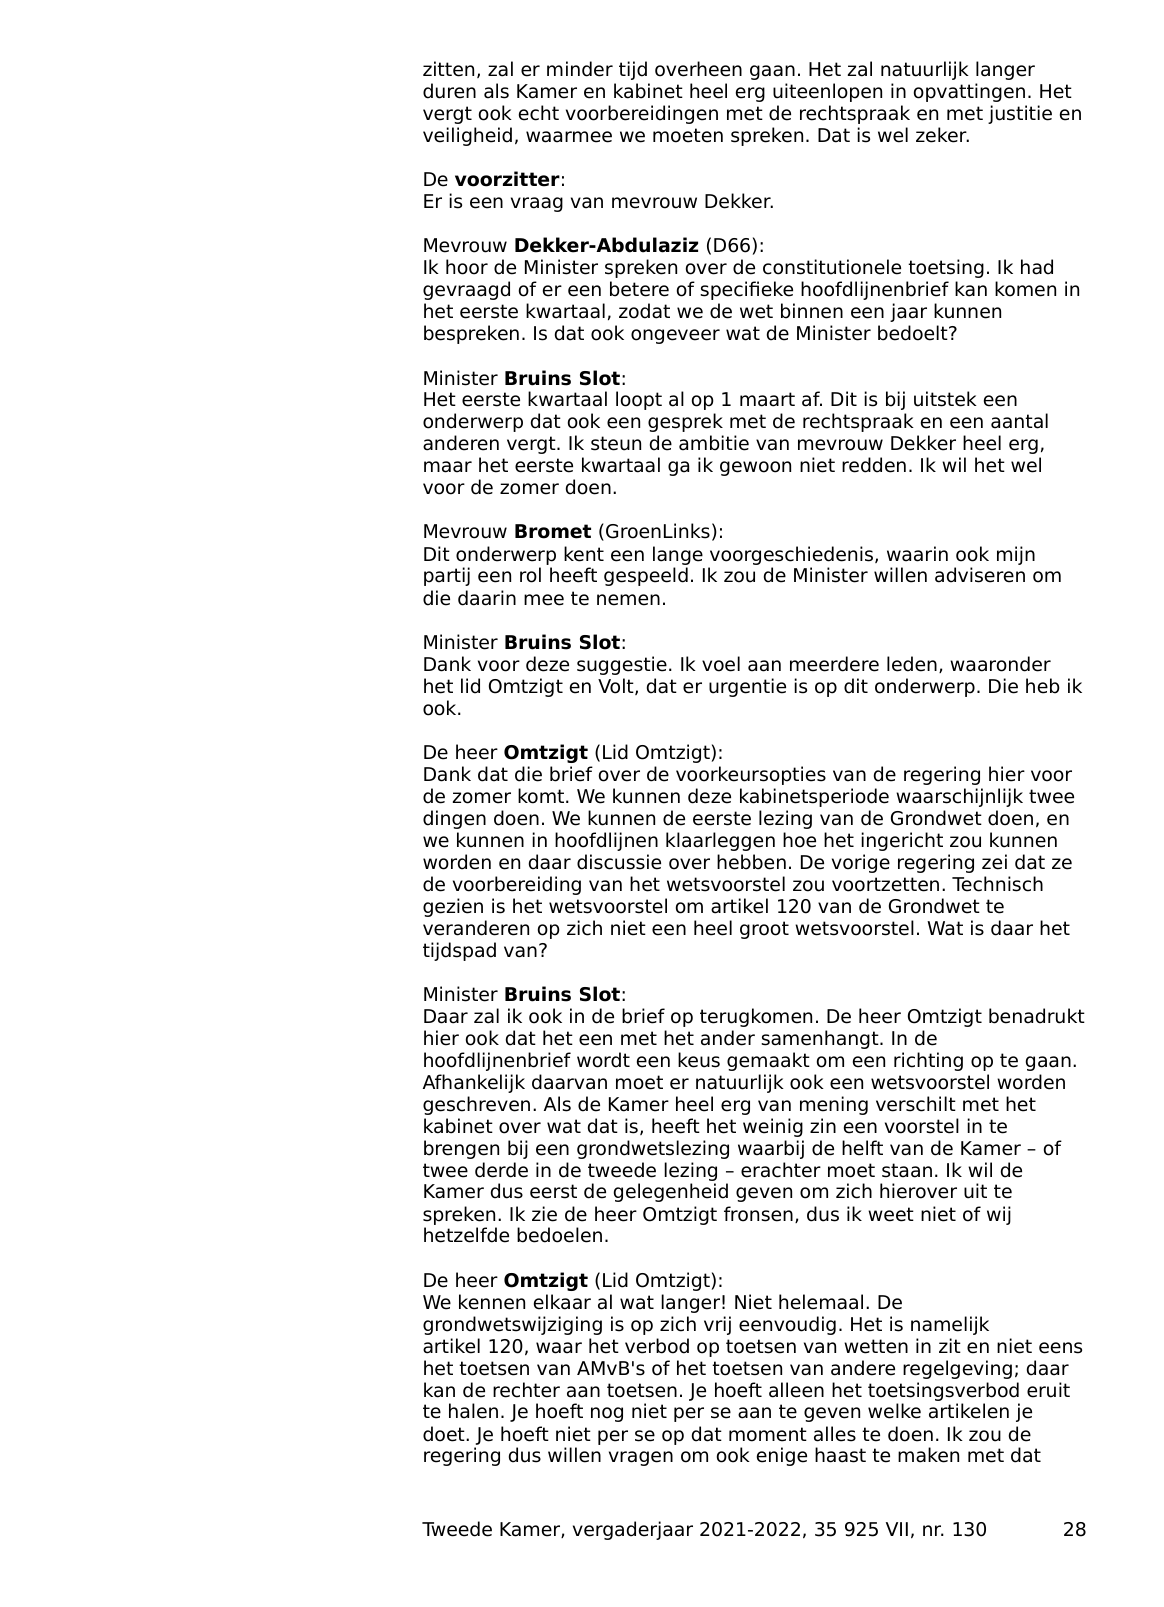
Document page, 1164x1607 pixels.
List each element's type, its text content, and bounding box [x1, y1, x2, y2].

text De voorzitter: [422, 169, 1087, 191]
text Mevrouw Bromet (GroenLinks): [422, 521, 1087, 543]
text zitten, zal er minder tijd overheen gaan. Het zal natuurlijk langer duren als Kamer en kabinet heel erg uiteenlopen in opvattingen. Het vergt ook echt voorbereidingen met de rechtspraak en met justitie en veiligheid, waarmee we moeten spreken. Dat is wel zeker. [422, 59, 1087, 147]
text Daar zal ik ook in de brief op terugkomen. De heer Omtzigt benadrukt hier ook dat het een met het ander samenhangt. In de hoofdlijnenbrief wordt een keus gemaakt om een richting op te gaan. Afhankelijk daarvan moet er natuurlijk ook een wetsvoorstel worden geschreven. Als de Kamer heel erg van mening verschilt met het kabinet over wat dat is, heeft het weinig zin een voorstel in te brengen bij een grondwetslezing waarbij de helft van de Kamer – of twee derde in de tweede lezing – erachter moet staan. Ik wil de Kamer dus eerst de gelegenheid geven om zich hierover uit te spreken. Ik zie de heer Omtzigt fronsen, dus ik weet niet of wij hetzelfde bedoelen. [422, 1006, 1087, 1247]
text Het eerste kwartaal loopt al op 1 maart af. Dit is bij uitstek een onderwerp dat ook een gesprek met de rechtspraak en een aantal anderen vergt. Ik steun de ambitie van mevrouw Dekker heel erg, maar het eerste kwartaal ga ik gewoon niet redden. Ik wil het wel voor de zomer doen. [422, 389, 1087, 499]
text We kennen elkaar al wat langer! Niet helemaal. De grondwetswijziging is op zich vrij eenvoudig. Het is namelijk artikel 120, waar het verbod op toetsen van wetten in zit en niet eens het toetsen van AMvB's of het toetsen van andere regelgeving; daar kan de rechter aan toetsen. Je hoeft alleen het toetsingsverbod eruit te halen. Je hoeft nog niet per se aan te geven welke artikelen je doet. Je hoeft niet per se op dat moment alles te doen. Ik zou de regering dus willen vragen om ook enige haast te maken met dat [422, 1292, 1087, 1467]
text Ik hoor de Minister spreken over de constitutionele toetsing. Ik had gevraagd of er een betere of specifieke hoofdlijnenbrief kan komen in het eerste kwartaal, zodat we de wet binnen een jaar kunnen bespreken. Is dat ook ongeveer wat de Minister bedoelt? [422, 257, 1087, 345]
text De heer Omtzigt (Lid Omtzigt): [422, 742, 1087, 764]
text Mevrouw Dekker-Abdulaziz (D66): [422, 235, 1087, 257]
text Dit onderwerp kent een lange voorgeschiedenis, waarin ook mijn partij een rol heeft gespeeld. Ik zou de Minister willen adviseren om die daarin mee te nemen. [422, 543, 1087, 609]
text Minister Bruins Slot: [422, 632, 1087, 653]
text Dank voor deze suggestie. Ik voel aan meerdere leden, waaronder het lid Omtzigt en Volt, dat er urgentie is op dit onderwerp. Die heb ik ook. [422, 653, 1087, 719]
text Dank dat die brief over de voorkeursopties van de regering hier voor de zomer komt. We kunnen deze kabinetsperiode waarschijnlijk twee dingen doen. We kunnen de eerste lezing van de Grondwet doen, en we kunnen in hoofdlijnen klaarleggen hoe het ingericht zou kunnen worden en daar discussie over hebben. De vorige regering zei dat ze de voorbereiding van het wetsvoorstel zou voortzetten. Technisch gezien is het wetsvoorstel om artikel 120 van de Grondwet te veranderen op zich niet een heel groot wetsvoorstel. Wat is daar het tijdspad van? [422, 764, 1087, 961]
text De heer Omtzigt (Lid Omtzigt): [422, 1269, 1087, 1292]
text Er is een vraag van mevrouw Dekker. [422, 191, 1087, 213]
text Minister Bruins Slot: [422, 984, 1087, 1006]
text Minister Bruins Slot: [422, 367, 1087, 389]
